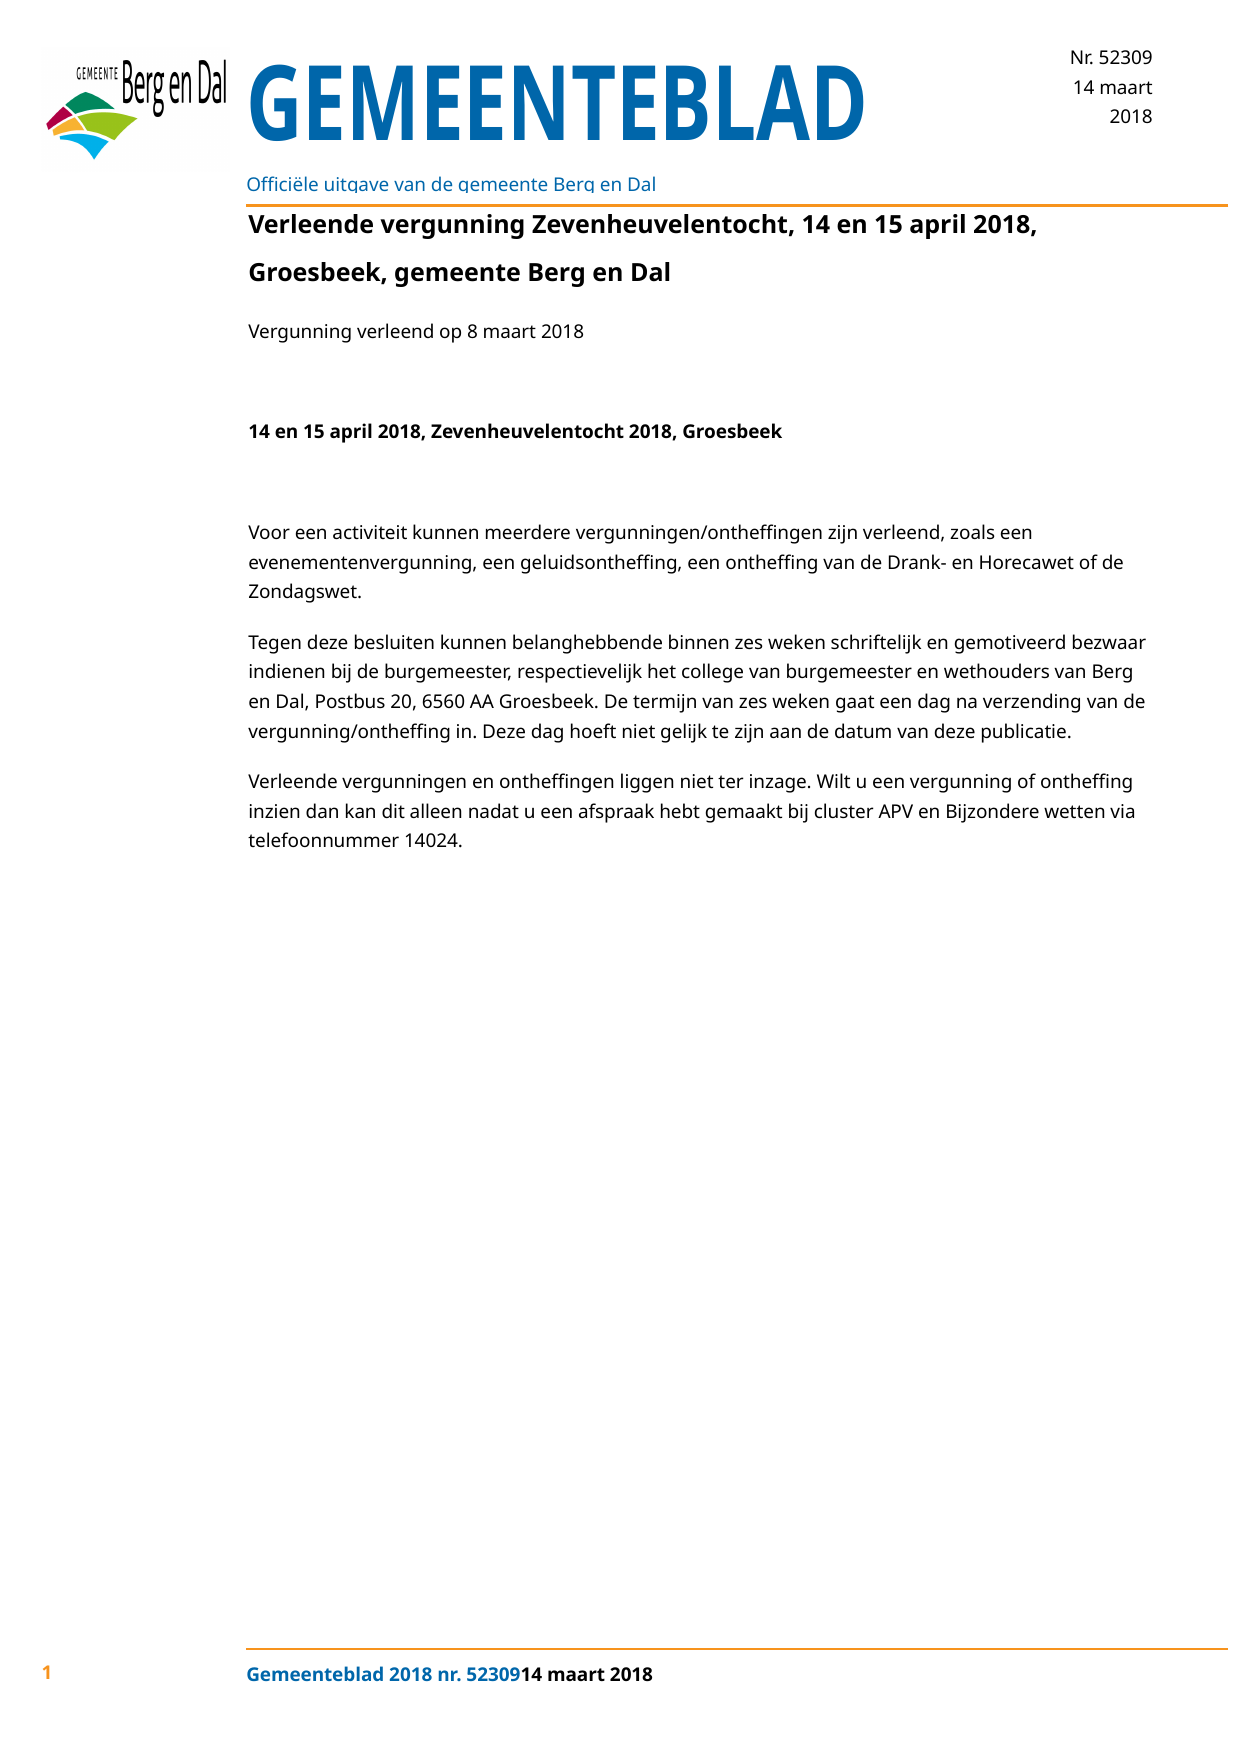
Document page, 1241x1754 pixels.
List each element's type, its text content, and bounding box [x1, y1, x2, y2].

text Vergunning verleend op 8 maart 2018 [248, 318, 1152, 344]
text Verleende vergunningen en ontheffingen liggen niet ter inzage. Wilt u een vergunning of ontheffing inzien dan kan dit alleen nadat u een afspraak hebt gemaakt bij cluster APV en Bijzondere wetten via telefoonnummer 14024. [248, 768, 1152, 853]
text Verleende vergunning Zevenheuvelentocht, 14 en 15 april 2018, Groesbeek, gemeente Berg en Dal [248, 207, 1152, 288]
picture [41, 47, 231, 172]
text Tegen deze besluiten kunnen belanghebbende binnen zes weken schriftelijk en gemotiveerd bezwaar indienen bij de burgemeester, respectievelijk het college van burgemeester en wethouders van Berg en Dal, Postbus 20, 6560 AA Groesbeek. De termijn van zes weken gaat een dag na verzending van de vergunning/ontheffing in. Deze dag hoeft niet gelijk te zijn aan de datum van deze publicatie. [248, 629, 1152, 744]
text Voor een activiteit kunnen meerdere vergunningen/ontheffingen zijn verleend, zoals een evenementenvergunning, een geluidsontheffing, een ontheffing van de Drank- en Horecawet of de Zondagswet. [248, 519, 1152, 604]
text 14 en 15 april 2018, Zevenheuvelentocht 2018, Groesbeek [248, 419, 1152, 444]
